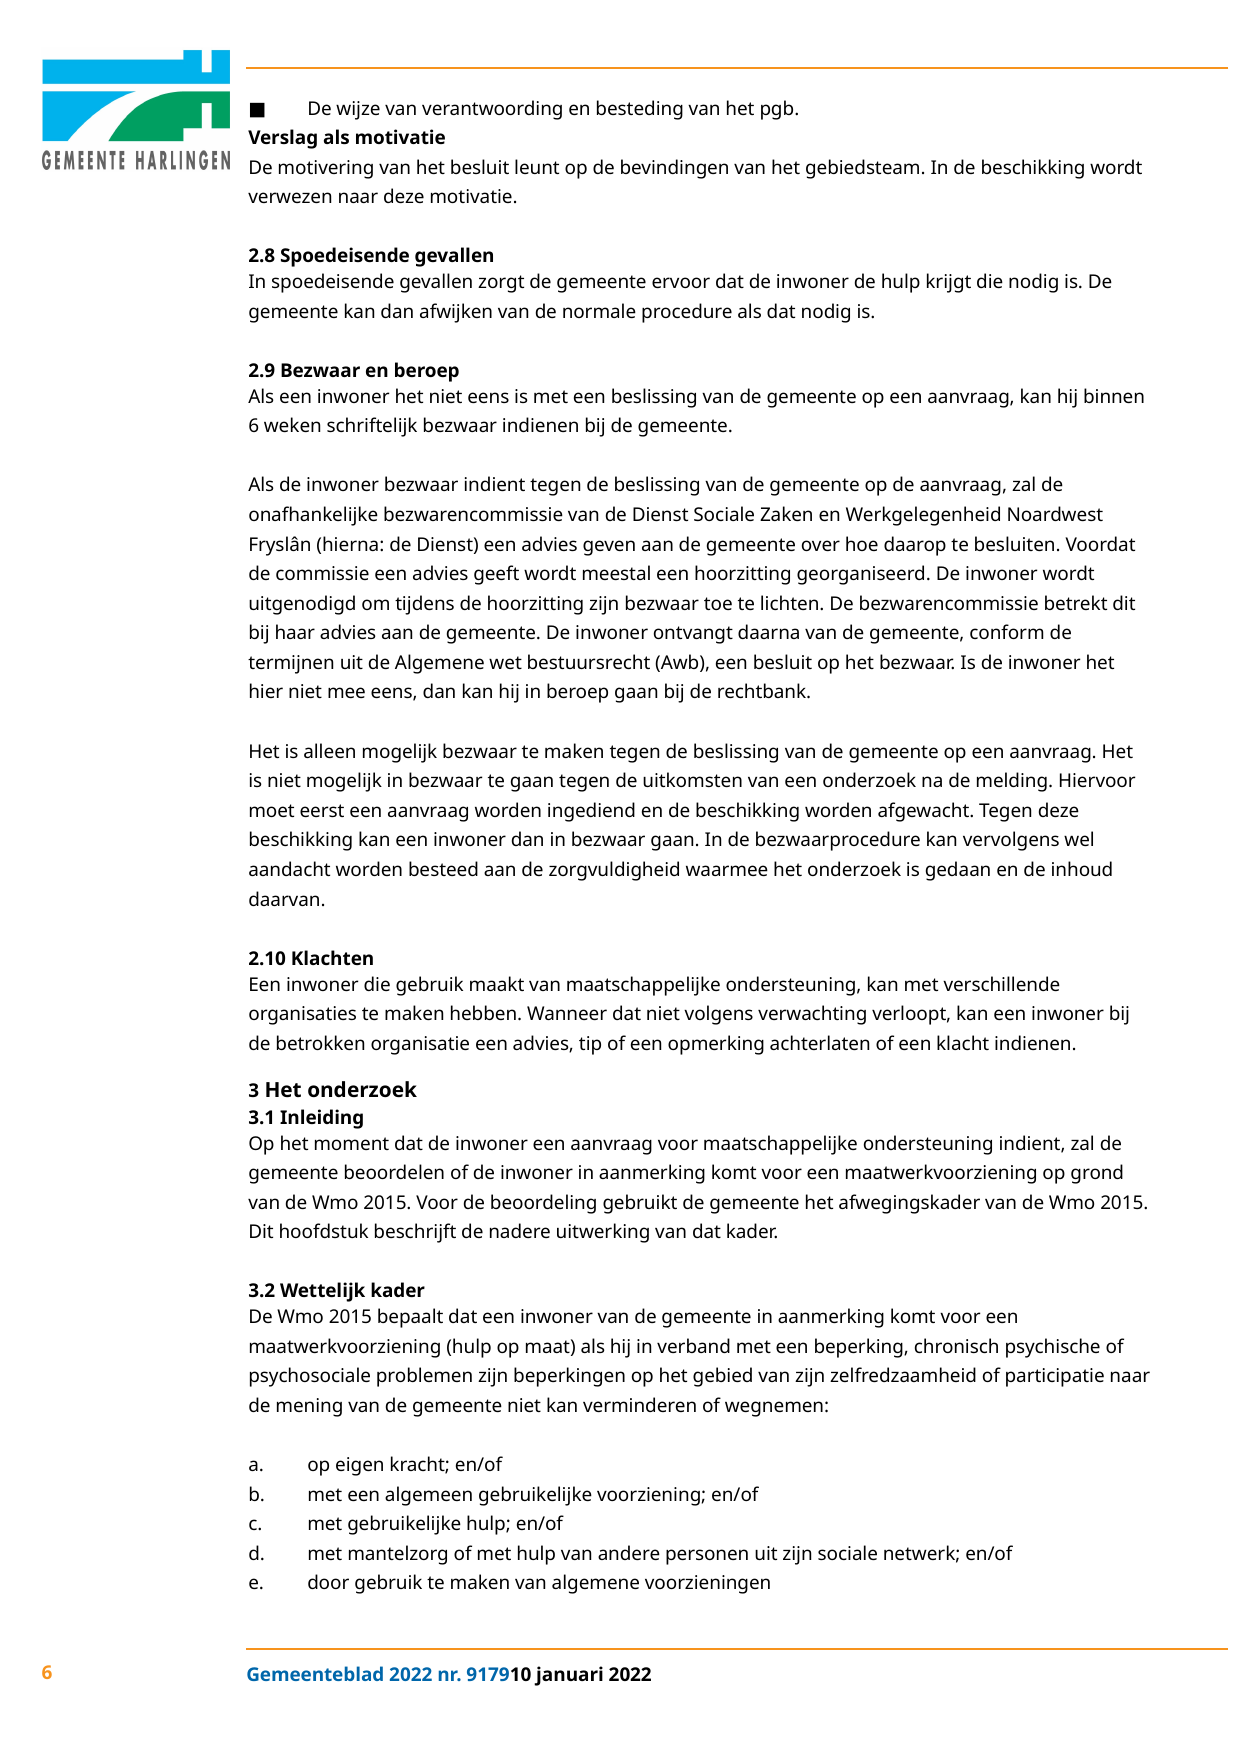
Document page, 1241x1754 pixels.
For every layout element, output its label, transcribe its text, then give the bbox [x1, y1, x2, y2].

picture [41, 47, 231, 172]
text 3.2 Wettelijk kader [248, 1278, 1152, 1303]
text Als een inwoner het niet eens is met een beslissing van de gemeente op een aanvraag, kan hij binnen 6 weken schriftelijk bezwaar indienen bij de gemeente. [248, 383, 1152, 438]
text Als de inwoner bezwaar indient tegen de beslissing van de gemeente op de aanvraag, zal de onafhankelijke bezwarencommissie van de Dienst Sociale Zaken en Werkgelegenheid Noardwest Fryslân (hierna: de Dienst) een advies geven aan de gemeente over hoe daarop te besluiten. Voordat de commissie een advies geeft wordt meestal een hoorzitting georganiseerd. De inwoner wordt uitgenodigd om tijdens de hoorzitting zijn bezwaar toe te lichten. De bezwarencommissie betrekt dit bij haar advies aan de gemeente. De inwoner ontvangt daarna van de gemeente, conform de termijnen uit de Algemene wet bestuursrecht (Awb), een besluit op het bezwaar. Is de inwoner het hier niet mee eens, dan kan hij in beroep gaan bij de rechtbank. [248, 472, 1152, 704]
text De motivering van het besluit leunt op de bevindingen van het gebiedsteam. In de beschikking wordt verwezen naar deze motivatie. [248, 154, 1152, 209]
list op eigen kracht; en/of [248, 1451, 1152, 1477]
text De Wmo 2015 bepaalt dat een inwoner van de gemeente in aanmerking komt voor een maatwerkvoorziening (hulp op maat) als hij in verband met een beperking, chronisch psychische of psychosociale problemen zijn beperkingen op het gebied van zijn zelfredzaamheid of participatie naar de mening van de gemeente niet kan verminderen of wegnemen: [248, 1303, 1152, 1418]
list De wijze van verantwoording en besteding van het pgb. [248, 95, 1152, 121]
text 2.9 Bezwaar en beroep [248, 357, 1152, 383]
text Het is alleen mogelijk bezwaar te maken tegen de beslissing van de gemeente op een aanvraag. Het is niet mogelijk in bezwaar te gaan tegen de uitkomsten van een onderzoek na de melding. Hiervoor moet eerst een aanvraag worden ingediend en de beschikking worden afgewacht. Tegen deze beschikking kan een inwoner dan in bezwaar gaan. In de bezwaarprocedure kan vervolgens wel aandacht worden besteed aan de zorgvuldigheid waarmee het onderzoek is gedaan en de inhoud daarvan. [248, 738, 1152, 912]
text 2.8 Spoedeisende gevallen [248, 243, 1152, 268]
list met een algemeen gebruikelijke voorziening; en/of [248, 1481, 1152, 1507]
text 2.10 Klachten [248, 945, 1152, 971]
list met mantelzorg of met hulp van andere personen uit zijn sociale netwerk; en/of [248, 1540, 1152, 1566]
text Verslag als motivatie [248, 124, 1152, 150]
text In spoedeisende gevallen zorgt de gemeente ervoor dat de inwoner de hulp krijgt die nodig is. De gemeente kan dan afwijken van de normale procedure als dat nodig is. [248, 268, 1152, 324]
text 3.1 Inleiding [248, 1104, 1152, 1130]
text Op het moment dat de inwoner een aanvraag voor maatschappelijke ondersteuning indient, zal de gemeente beoordelen of de inwoner in aanmerking komt voor een maatwerkvoorziening op grond van de Wmo 2015. Voor de beoordeling gebruikt de gemeente het afwegingskader van de Wmo 2015. Dit hoofdstuk beschrijft de nadere uitwerking van dat kader. [248, 1130, 1152, 1244]
list met gebruikelijke hulp; en/of [248, 1510, 1152, 1536]
text 3 Het onderzoek [248, 1076, 1152, 1104]
list door gebruik te maken van algemene voorzieningen [248, 1569, 1152, 1595]
text Een inwoner die gebruik maakt van maatschappelijke ondersteuning, kan met verschillende organisaties te maken hebben. Wanneer dat niet volgens verwachting verloopt, kan een inwoner bij de betrokken organisatie een advies, tip of een opmerking achterlaten of een klacht indienen. [248, 971, 1152, 1056]
